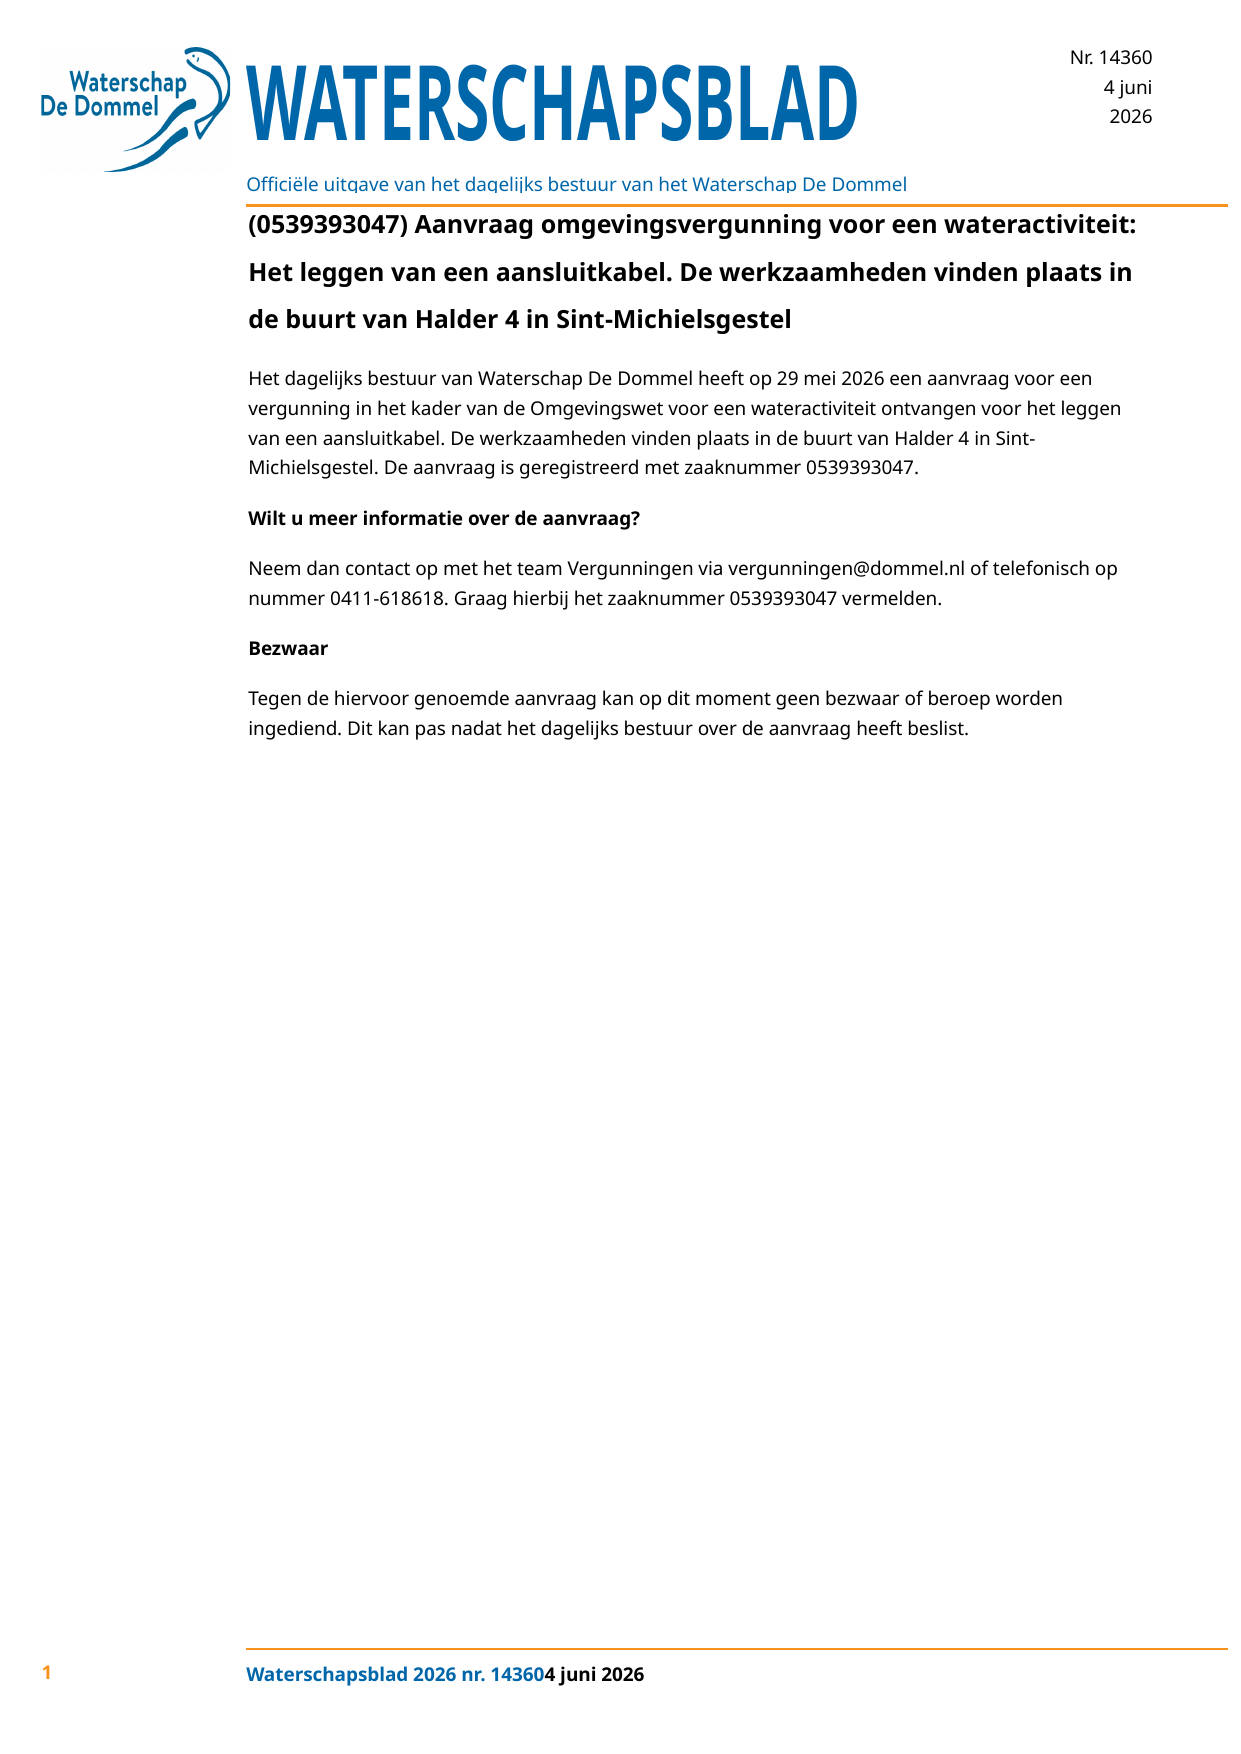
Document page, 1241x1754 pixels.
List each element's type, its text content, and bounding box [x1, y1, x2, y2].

picture [204, 47, 231, 76]
picture [198, 118, 210, 131]
picture [41, 47, 231, 172]
picture [45, 99, 51, 111]
text Het dagelijks bestuur van Waterschap De Dommel heeft op 29 mei 2026 een aanvraag voor een vergunning in het kader van de Omgevingswet voor een wateractiviteit ontvangen voor het leggen van een aansluitkabel. De werkzaamheden vinden plaats in de buurt van Halder 4 in Sint-Michielsgestel. De aanvraag is geregistreerd met zaaknummer 0539393047. [248, 366, 1152, 480]
text Bezwaar [248, 635, 1152, 661]
text Tegen de hiervoor genoemde aanvraag kan op dit moment geen bezwaar of beroep worden ingediend. Dit kan pas nadat het dagelijks bestuur over de aanvraag heeft beslist. [248, 686, 1152, 741]
text Neem dan contact op met het team Vergunningen via vergunningen@dommel.nl of telefonisch op nummer 0411-618618. Graag hierbij het zaaknummer 0539393047 vermelden. [248, 555, 1152, 610]
text Wilt u meer informatie over de aanvraag? [248, 505, 1152, 530]
text (0539393047) Aanvraag omgevingsvergunning voor een wateractiviteit: Het leggen van een aansluitkabel. De werkzaamheden vinden plaats in de buurt van Halder 4 in Sint-Michielsgestel [248, 207, 1152, 336]
